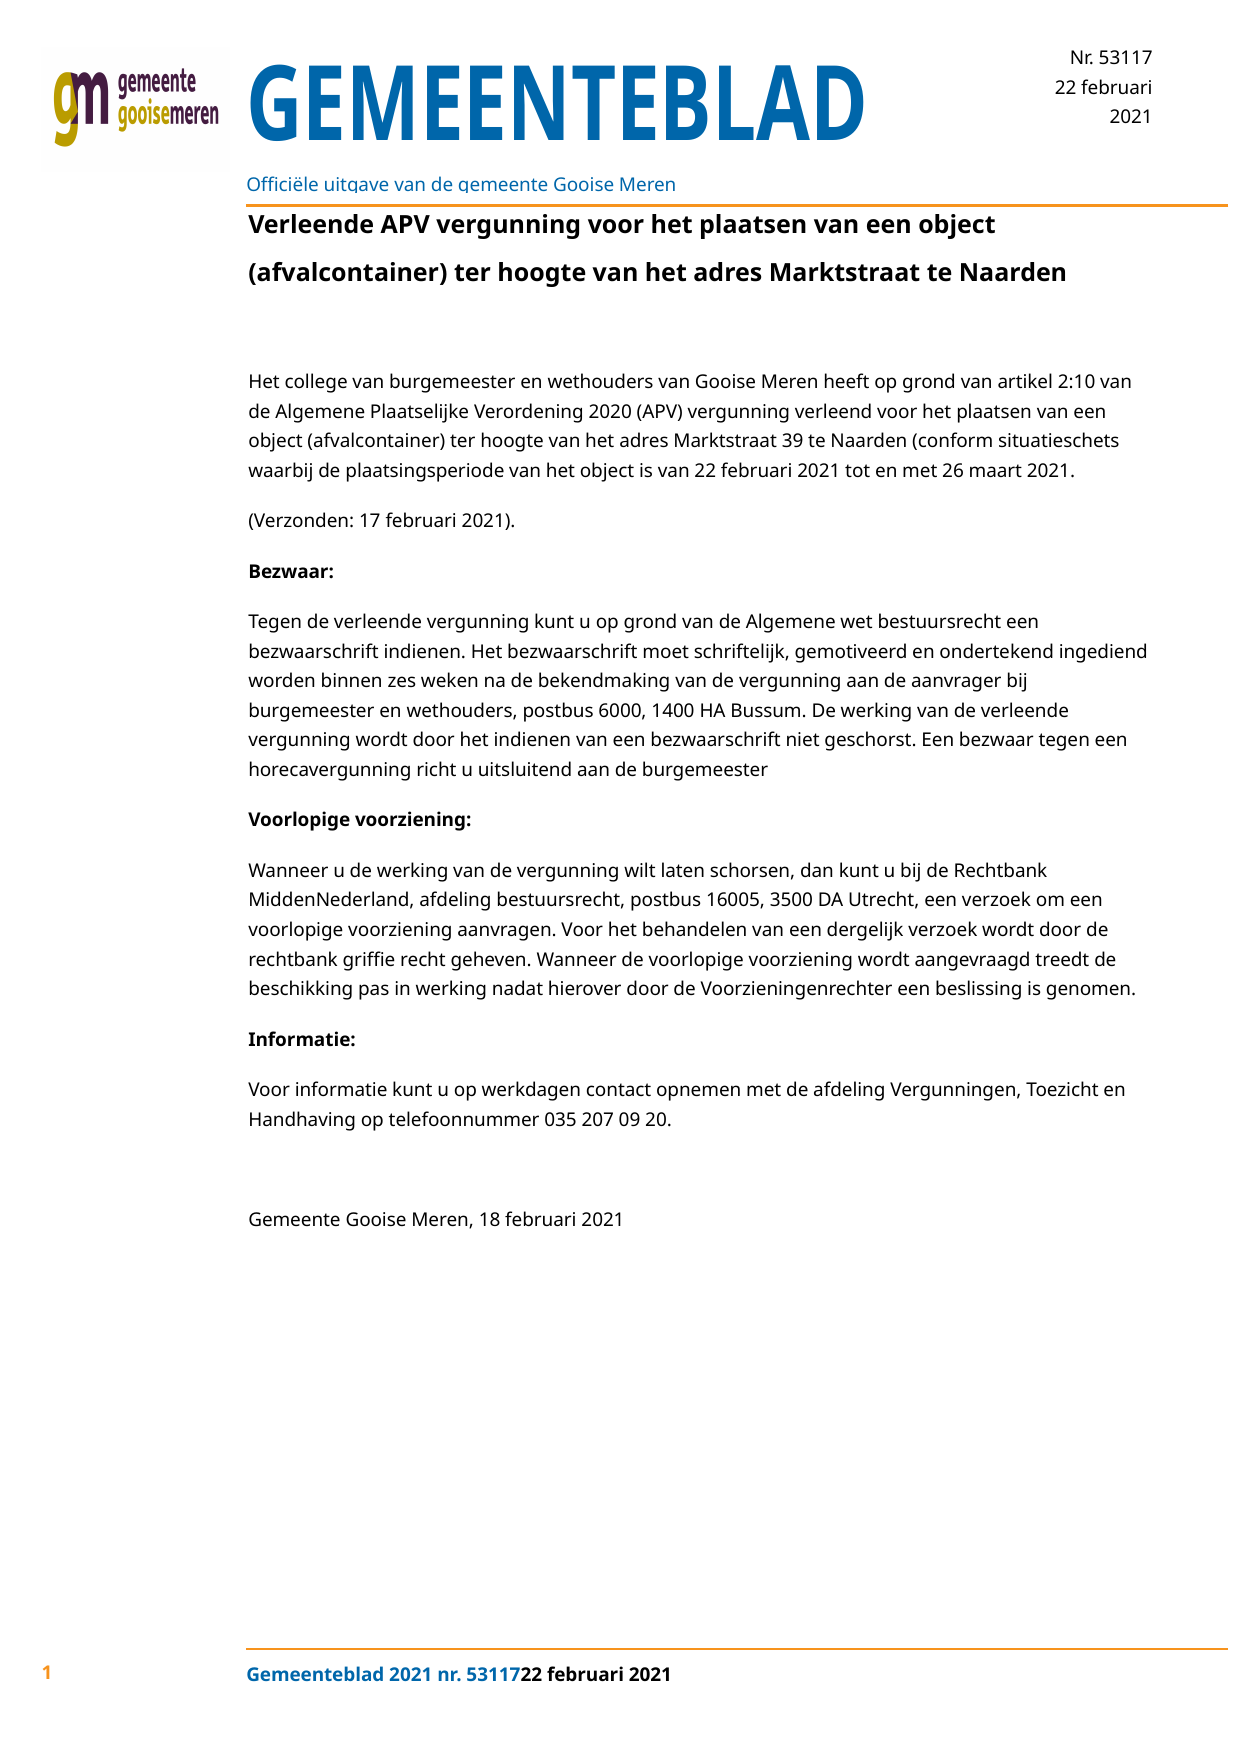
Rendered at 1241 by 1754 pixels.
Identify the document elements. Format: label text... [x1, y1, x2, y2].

picture [41, 47, 231, 172]
text Wanneer u de werking van de vergunning wilt laten schorsen, dan kunt u bij de Rechtbank MiddenNederland, afdeling bestuursrecht, postbus 16005, 3500 DA Utrecht, een verzoek om een voorlopige voorziening aanvragen. Voor het behandelen van een dergelijk verzoek wordt door de rechtbank griffie recht geheven. Wanneer de voorlopige voorziening wordt aangevraagd treedt de beschikking pas in werking nadat hierover door de Voorzieningenrechter een beslissing is genomen. [248, 857, 1152, 1001]
text Verleende APV vergunning voor het plaatsen van een object (afvalcontainer) ter hoogte van het adres Marktstraat te Naarden [248, 207, 1152, 288]
text Informatie: [248, 1026, 1152, 1052]
text Het college van burgemeester en wethouders van Gooise Meren heeft op grond van artikel 2:10 van de Algemene Plaatselijke Verordening 2020 (APV) vergunning verleend voor het plaatsen van een object (afvalcontainer) ter hoogte van het adres Marktstraat 39 te Naarden (conform situatieschets waarbij de plaatsingsperiode van het object is van 22 februari 2021 tot en met 26 maart 2021. [248, 368, 1152, 483]
text Voorlopige voorziening: [248, 807, 1152, 832]
text Bezwaar: [248, 558, 1152, 584]
text Voor informatie kunt u op werkdagen contact opnemen met de afdeling Vergunningen, Toezicht en Handhaving op telefoonnummer 035 207 09 20. [248, 1076, 1152, 1132]
text (Verzonden: 17 februari 2021). [248, 507, 1152, 533]
text Gemeente Gooise Meren, 18 februari 2021 [248, 1207, 1152, 1232]
text Tegen de verleende vergunning kunt u op grond van de Algemene wet bestuursrecht een bezwaarschrift indienen. Het bezwaarschrift moet schriftelijk, gemotiveerd en ondertekend ingediend worden binnen zes weken na de bekendmaking van de vergunning aan de aanvrager bij burgemeester en wethouders, postbus 6000, 1400 HA Bussum. De werking van de verleende vergunning wordt door het indienen van een bezwaarschrift niet geschorst. Een bezwaar tegen een horecavergunning richt u uitsluitend aan de burgemeester [248, 608, 1152, 782]
